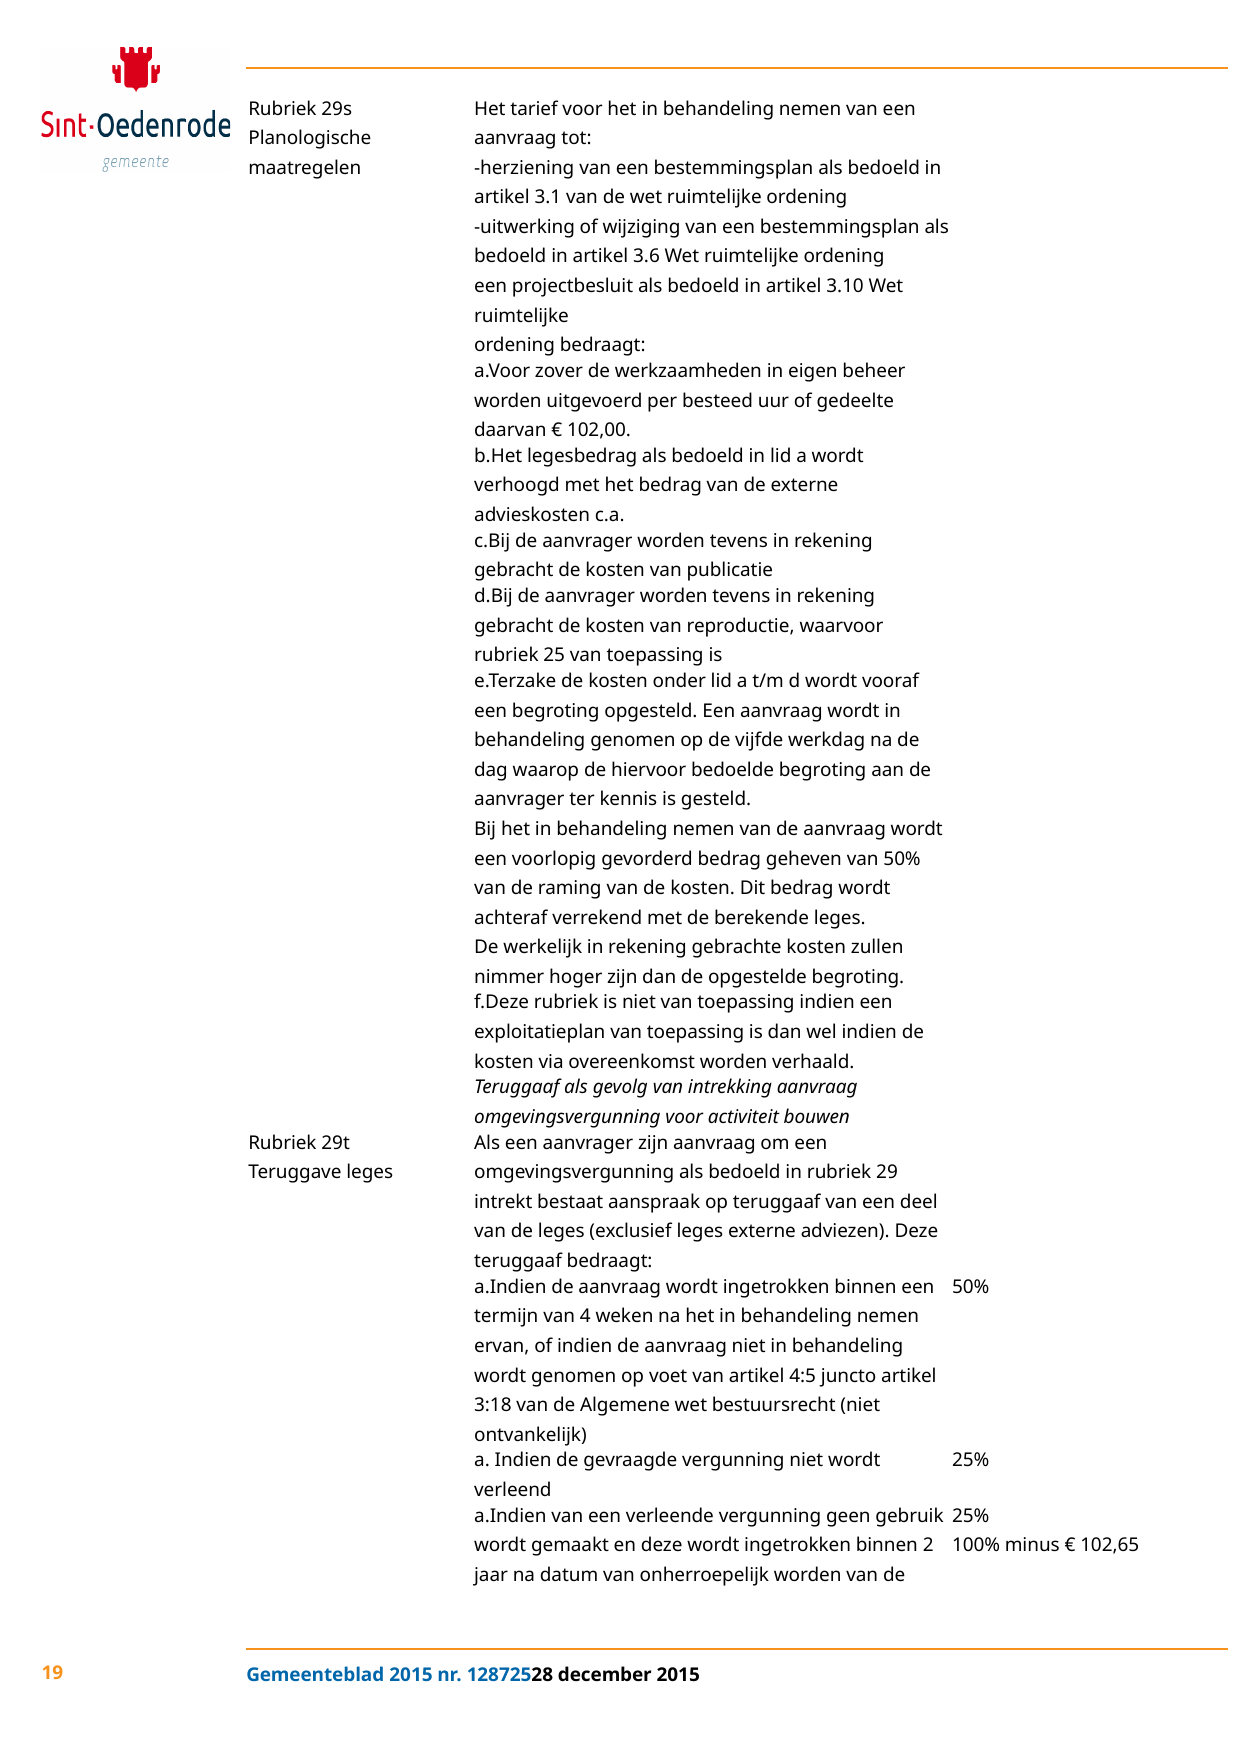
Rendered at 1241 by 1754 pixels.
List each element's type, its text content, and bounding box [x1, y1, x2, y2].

table_cell a.Voor zover de werkzaamheden in eigen beheer worden uitgevoerd per besteed uur of gedeelte daarvan € 102,00. [474, 357, 952, 442]
table_cell 50% [952, 1273, 1152, 1447]
table_cell 25% 100% minus € 102,65 [952, 1502, 1152, 1587]
table_cell c.Bij de aanvrager worden tevens in rekening gebracht de kosten van publicatie [474, 527, 952, 582]
table_cell a. Indien de gevraagde vergunning niet wordt verleend [474, 1447, 952, 1502]
table_cell Als een aanvrager zijn aanvraag om een omgevingsvergunning als bedoeld in rubriek 29 intrekt bestaat aanspraak op teruggaaf van een deel van de leges (exclusief leges externe adviezen). Deze teruggaaf bedraagt: [474, 1129, 952, 1273]
table_cell [248, 1273, 474, 1447]
table_cell Teruggaaf als gevolg van intrekking aanvraag omgevingsvergunning voor activiteit bouwen [474, 1074, 952, 1129]
table_cell [248, 442, 474, 527]
table_cell [952, 442, 1152, 527]
table_cell f.Deze rubriek is niet van toepassing indien een exploitatieplan van toepassing is dan wel indien de kosten via overeenkomst worden verhaald. [474, 989, 952, 1074]
table_cell 25% [952, 1447, 1152, 1502]
table_cell Rubriek 29t Teruggave leges [248, 1129, 474, 1273]
table_cell a.Indien de aanvraag wordt ingetrokken binnen een termijn van 4 weken na het in behandeling nemen ervan, of indien de aanvraag niet in behandeling wordt genomen op voet van artikel 4:5 juncto artikel 3:18 van de Algemene wet bestuursrecht (niet ontvankelijk) [474, 1273, 952, 1447]
table_cell b.Het legesbedrag als bedoeld in lid a wordt verhoogd met het bedrag van de externe advieskosten c.a. [474, 442, 952, 527]
table_cell e.Terzake de kosten onder lid a t/m d wordt vooraf een begroting opgesteld. Een aanvraag wordt in behandeling genomen op de vijfde werkdag na de dag waarop de hiervoor bedoelde begroting aan de aanvrager ter kennis is gesteld. Bij het in behandeling nemen van de aanvraag wordt een voorlopig gevorderd bedrag geheven van 50% van de raming van de kosten. Dit bedrag wordt achteraf verrekend met de berekende leges. De werkelijk in rekening gebrachte kosten zullen nimmer hoger zijn dan de opgestelde begroting. [474, 667, 952, 989]
table_cell [248, 1502, 474, 1587]
table_cell [952, 1129, 1152, 1273]
table_cell d.Bij de aanvrager worden tevens in rekening gebracht de kosten van reproductie, waarvoor rubriek 25 van toepassing is [474, 582, 952, 667]
table_cell [248, 527, 474, 582]
table_cell [248, 1074, 474, 1129]
table_cell [248, 989, 474, 1074]
table_cell [248, 357, 474, 442]
table_cell Het tarief voor het in behandeling nemen van een aanvraag tot: -herziening van een bestemmingsplan als bedoeld in artikel 3.1 van de wet ruimtelijke ordening -uitwerking of wijziging van een bestemmingsplan als bedoeld in artikel 3.6 Wet ruimtelijke ordening een projectbesluit als bedoeld in artikel 3.10 Wet ruimtelijke ordening bedraagt: [474, 95, 952, 357]
table_cell [952, 582, 1152, 667]
table_cell [952, 667, 1152, 989]
table_cell Rubriek 29s Planologische maatregelen [248, 95, 474, 357]
table_cell [952, 989, 1152, 1074]
table_cell a.Indien van een verleende vergunning geen gebruik wordt gemaakt en deze wordt ingetrokken binnen 2 jaar na datum van onherroepelijk worden van de [474, 1502, 952, 1587]
table_cell [248, 1447, 474, 1502]
table_cell [952, 357, 1152, 442]
table_cell [952, 95, 1152, 357]
table_cell [248, 667, 474, 989]
table_cell [952, 527, 1152, 582]
picture [41, 47, 231, 172]
table_cell [248, 582, 474, 667]
table_cell [952, 1074, 1152, 1129]
